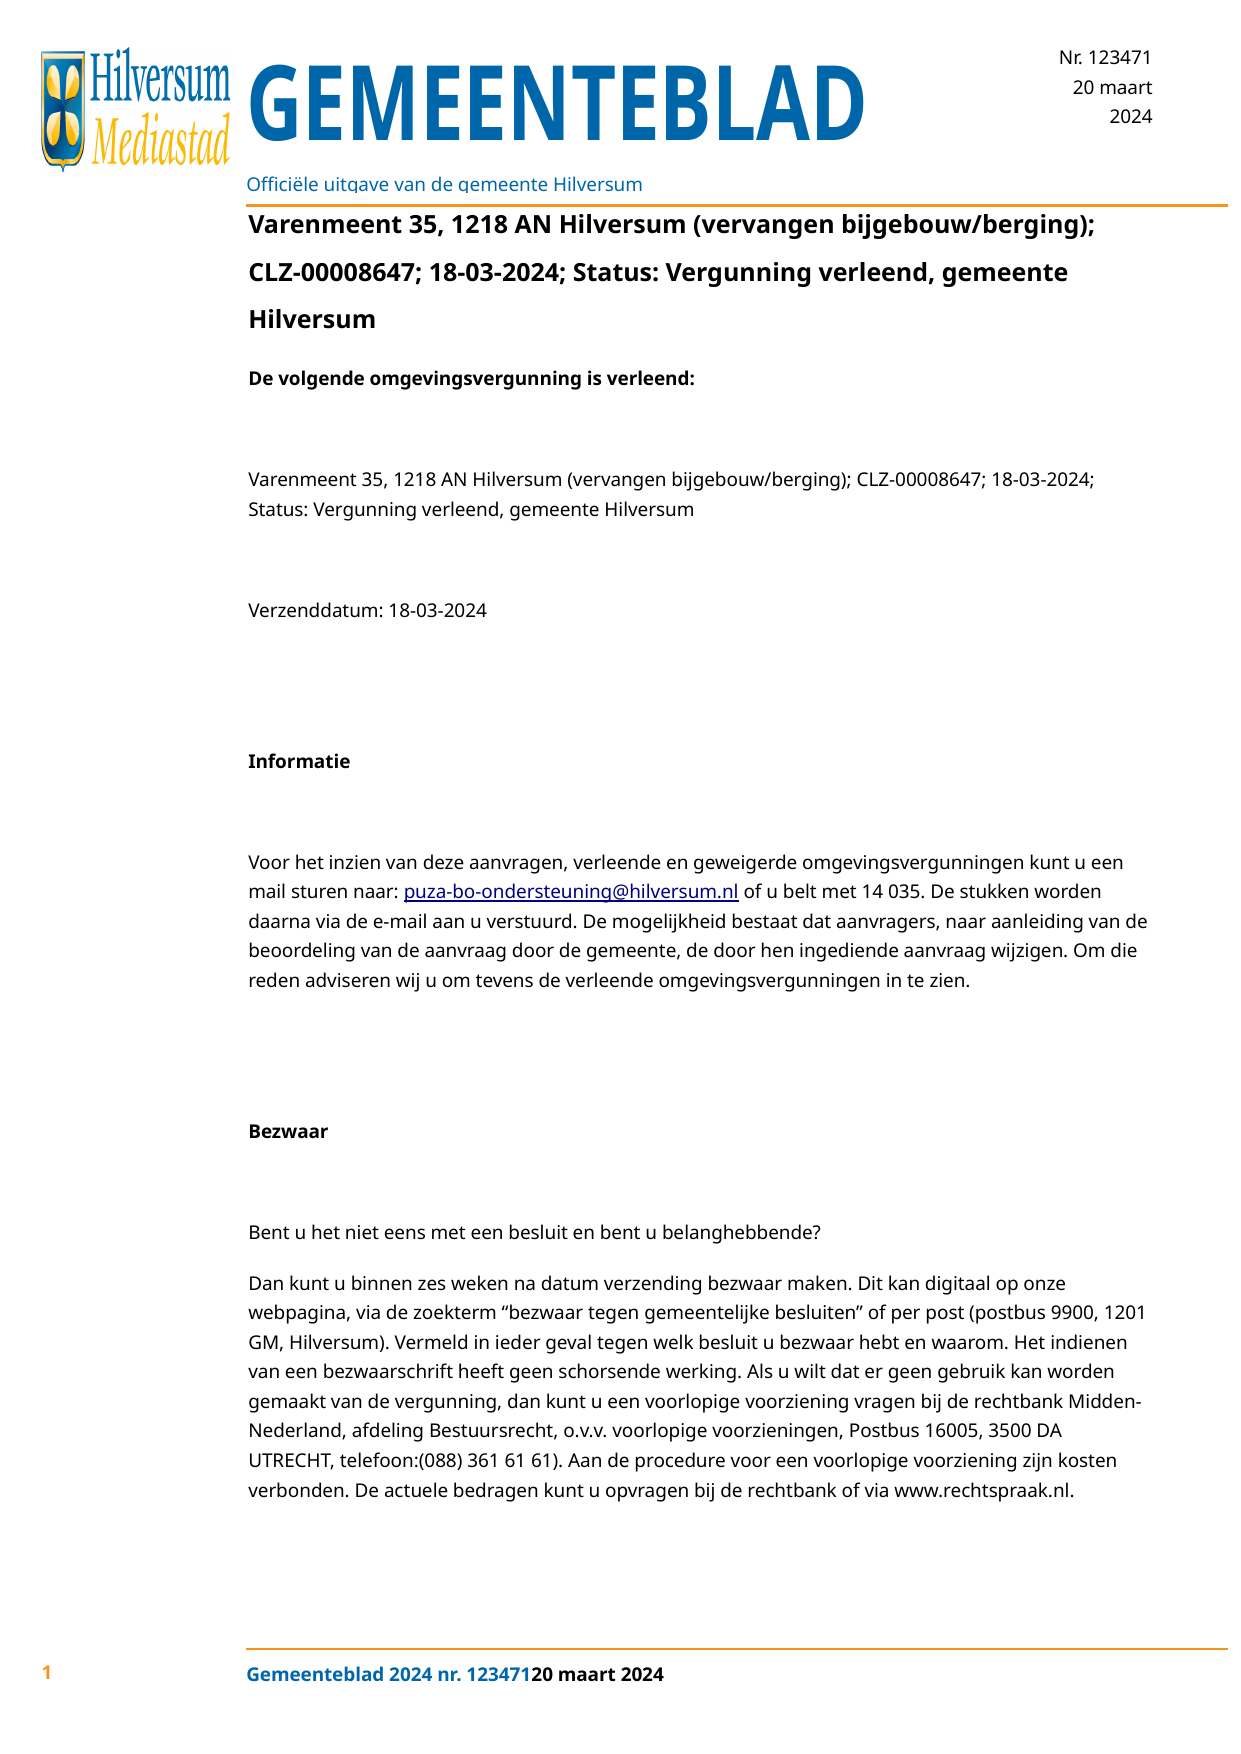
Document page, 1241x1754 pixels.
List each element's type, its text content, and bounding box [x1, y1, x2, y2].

text Voor het inzien van deze aanvragen, verleende en geweigerde omgevingsvergunningen kunt u een mail sturen naar: puza-bo-ondersteuning@hilversum.nl of u belt met 14 035. De stukken worden daarna via de e-mail aan u verstuurd. De mogelijkheid bestaat dat aanvragers, naar aanleiding van de beoordeling van de aanvraag door de gemeente, de door hen ingediende aanvraag wijzigen. Om die reden adviseren wij u om tevens de verleende omgevingsvergunningen in te zien. [248, 849, 1152, 993]
text Varenmeent 35, 1218 AN Hilversum (vervangen bijgebouw/berging); CLZ-00008647; 18-03-2024; Status: Vergunning verleend, gemeente Hilversum [248, 207, 1152, 336]
text De volgende omgevingsvergunning is verleend: [248, 366, 1152, 391]
text Varenmeent 35, 1218 AN Hilversum (vervangen bijgebouw/berging); CLZ-00008647; 18-03-2024; Status: Vergunning verleend, gemeente Hilversum [248, 466, 1152, 522]
text Bezwaar [248, 1118, 1152, 1144]
text Informatie [248, 748, 1152, 774]
text Dan kunt u binnen zes weken na datum verzending bezwaar maken. Dit kan digitaal op onze webpagina, via de zoekterm “bezwaar tegen gemeentelijke besluiten” of per post (postbus 9900, 1201 GM, Hilversum). Vermeld in ieder geval tegen welk besluit u bezwaar hebt en waarom. Het indienen van een bezwaarschrift heeft geen schorsende werking. Als u wilt dat er geen gebruik kan worden gemaakt van de vergunning, dan kunt u een voorlopige voorziening vragen bij de rechtbank Midden-Nederland, afdeling Bestuursrecht, o.v.v. voorlopige voorzieningen, Postbus 16005, 3500 DA UTRECHT, telefoon:(088) 361 61 61). Aan de procedure voor een voorlopige voorziening zijn kosten verbonden. De actuele bedragen kunt u opvragen bij de rechtbank of via www.rechtspraak.nl. [248, 1270, 1152, 1502]
picture [41, 47, 231, 172]
text Bent u het niet eens met een besluit en bent u belanghebbende? [248, 1219, 1152, 1245]
text Verzenddatum: 18-03-2024 [248, 597, 1152, 622]
